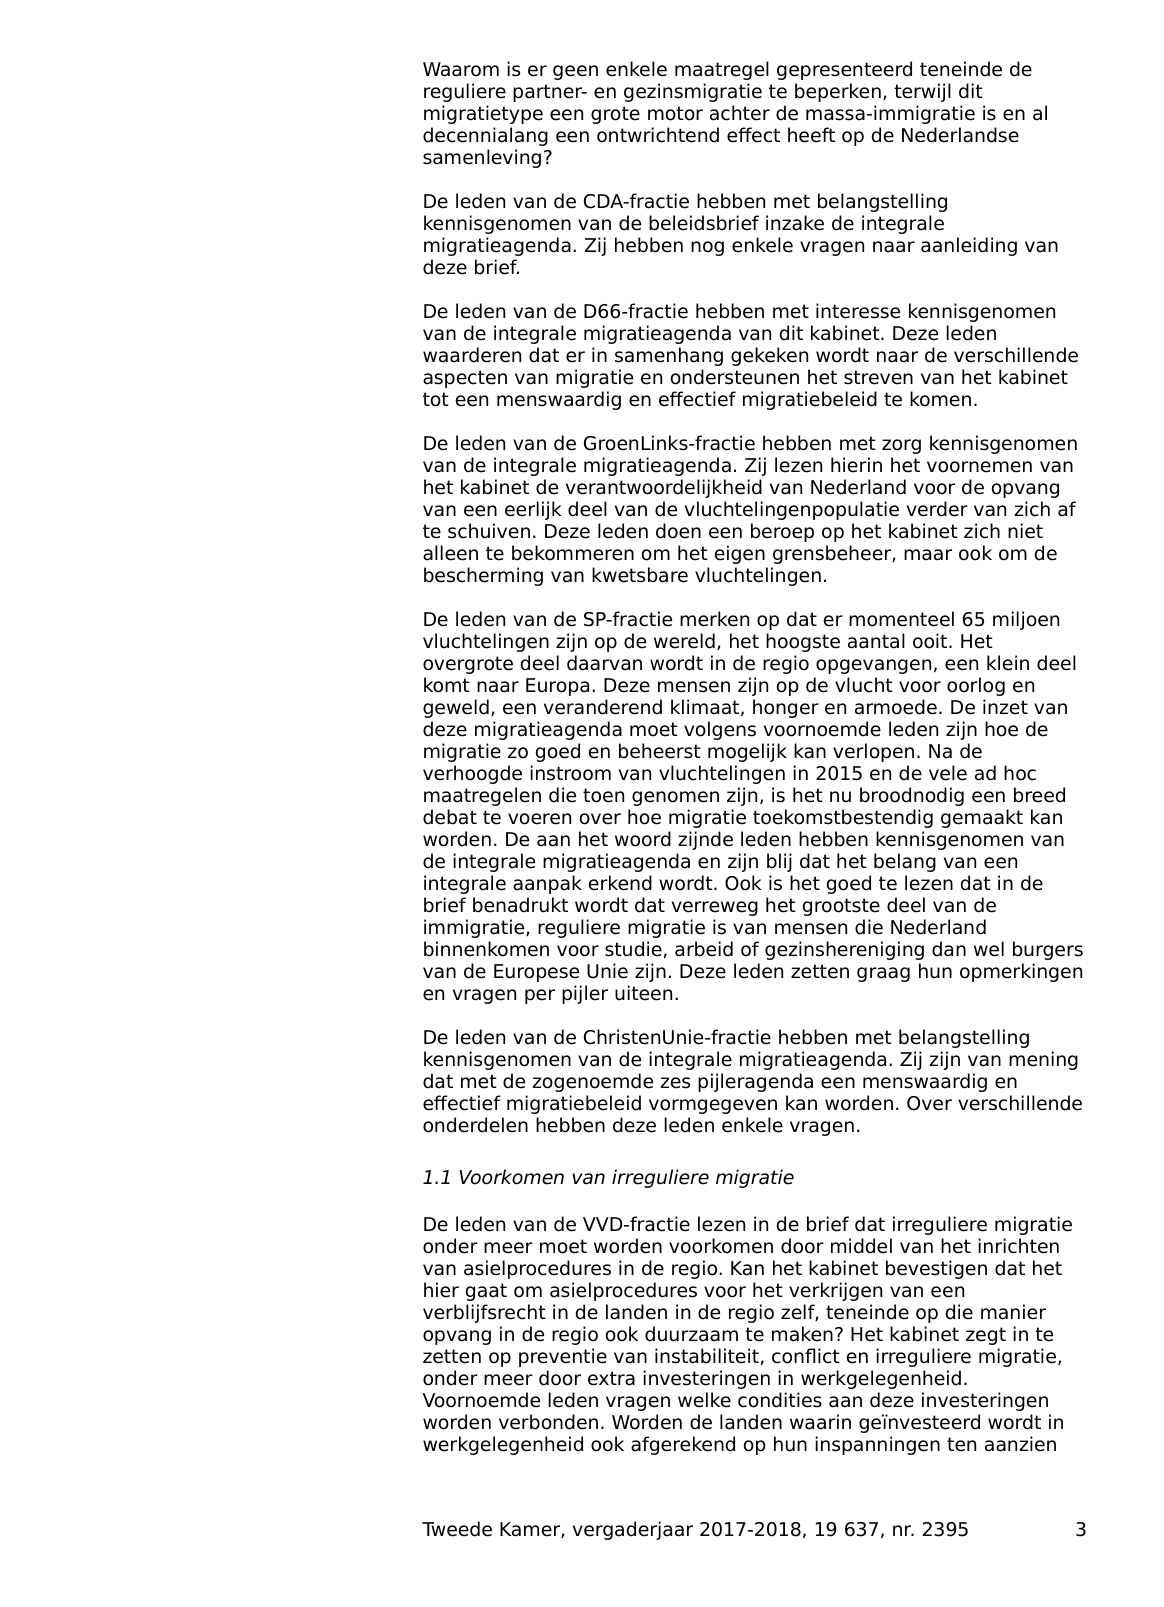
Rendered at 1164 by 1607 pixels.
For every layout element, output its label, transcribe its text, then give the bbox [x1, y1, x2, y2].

text De leden van de SP-fractie merken op dat er momenteel 65 miljoen vluchtelingen zijn op de wereld, het hoogste aantal ooit. Het overgrote deel daarvan wordt in de regio opgevangen, een klein deel komt naar Europa. Deze mensen zijn op de vlucht voor oorlog en geweld, een veranderend klimaat, honger en armoede. De inzet van deze migratieagenda moet volgens voornoemde leden zijn hoe de migratie zo goed en beheerst mogelijk kan verlopen. Na de verhoogde instroom van vluchtelingen in 2015 en de vele ad hoc maatregelen die toen genomen zijn, is het nu broodnodig een breed debat te voeren over hoe migratie toekomstbestendig gemaakt kan worden. De aan het woord zijnde leden hebben kennisgenomen van de integrale migratieagenda en zijn blij dat het belang van een integrale aanpak erkend wordt. Ook is het goed te lezen dat in de brief benadrukt wordt dat verreweg het grootste deel van de immigratie, reguliere migratie is van mensen die Nederland binnenkomen voor studie, arbeid of gezinshereniging dan wel burgers van de Europese Unie zijn. Deze leden zetten graag hun opmerkingen en vragen per pijler uiteen. [422, 609, 1087, 1005]
subtitle 1.1 Voorkomen van irreguliere migratie [422, 1167, 1087, 1189]
text Waarom is er geen enkele maatregel gepresenteerd teneinde de reguliere partner- en gezinsmigratie te beperken, terwijl dit migratietype een grote motor achter de massa-immigratie is en al decennialang een ontwrichtend effect heeft op de Nederlandse samenleving? [422, 59, 1087, 169]
text De leden van de CDA-fractie hebben met belangstelling kennisgenomen van de beleidsbrief inzake de integrale migratieagenda. Zij hebben nog enkele vragen naar aanleiding van deze brief. [422, 191, 1087, 279]
text De leden van de GroenLinks-fractie hebben met zorg kennisgenomen van de integrale migratieagenda. Zij lezen hierin het voornemen van het kabinet de verantwoordelijkheid van Nederland voor de opvang van een eerlijk deel van de vluchtelingenpopulatie verder van zich af te schuiven. Deze leden doen een beroep op het kabinet zich niet alleen te bekommeren om het eigen grensbeheer, maar ook om de bescherming van kwetsbare vluchtelingen. [422, 433, 1087, 587]
text De leden van de D66-fractie hebben met interesse kennisgenomen van de integrale migratieagenda van dit kabinet. Deze leden waarderen dat er in samenhang gekeken wordt naar de verschillende aspecten van migratie en ondersteunen het streven van het kabinet tot een menswaardig en effectief migratiebeleid te komen. [422, 301, 1087, 411]
text De leden van de VVD-fractie lezen in de brief dat irreguliere migratie onder meer moet worden voorkomen door middel van het inrichten van asielprocedures in de regio. Kan het kabinet bevestigen dat het hier gaat om asielprocedures voor het verkrijgen van een verblijfsrecht in de landen in de regio zelf, teneinde op die manier opvang in de regio ook duurzaam te maken? Het kabinet zegt in te zetten op preventie van instabiliteit, conflict en irreguliere migratie, onder meer door extra investeringen in werkgelegenheid. Voornoemde leden vragen welke condities aan deze investeringen worden verbonden. Worden de landen waarin geïnvesteerd wordt in werkgelegenheid ook afgerekend op hun inspanningen ten aanzien [422, 1214, 1087, 1456]
text De leden van de ChristenUnie-fractie hebben met belangstelling kennisgenomen van de integrale migratieagenda. Zij zijn van mening dat met de zogenoemde zes pijleragenda een menswaardig en effectief migratiebeleid vormgegeven kan worden. Over verschillende onderdelen hebben deze leden enkele vragen. [422, 1027, 1087, 1137]
